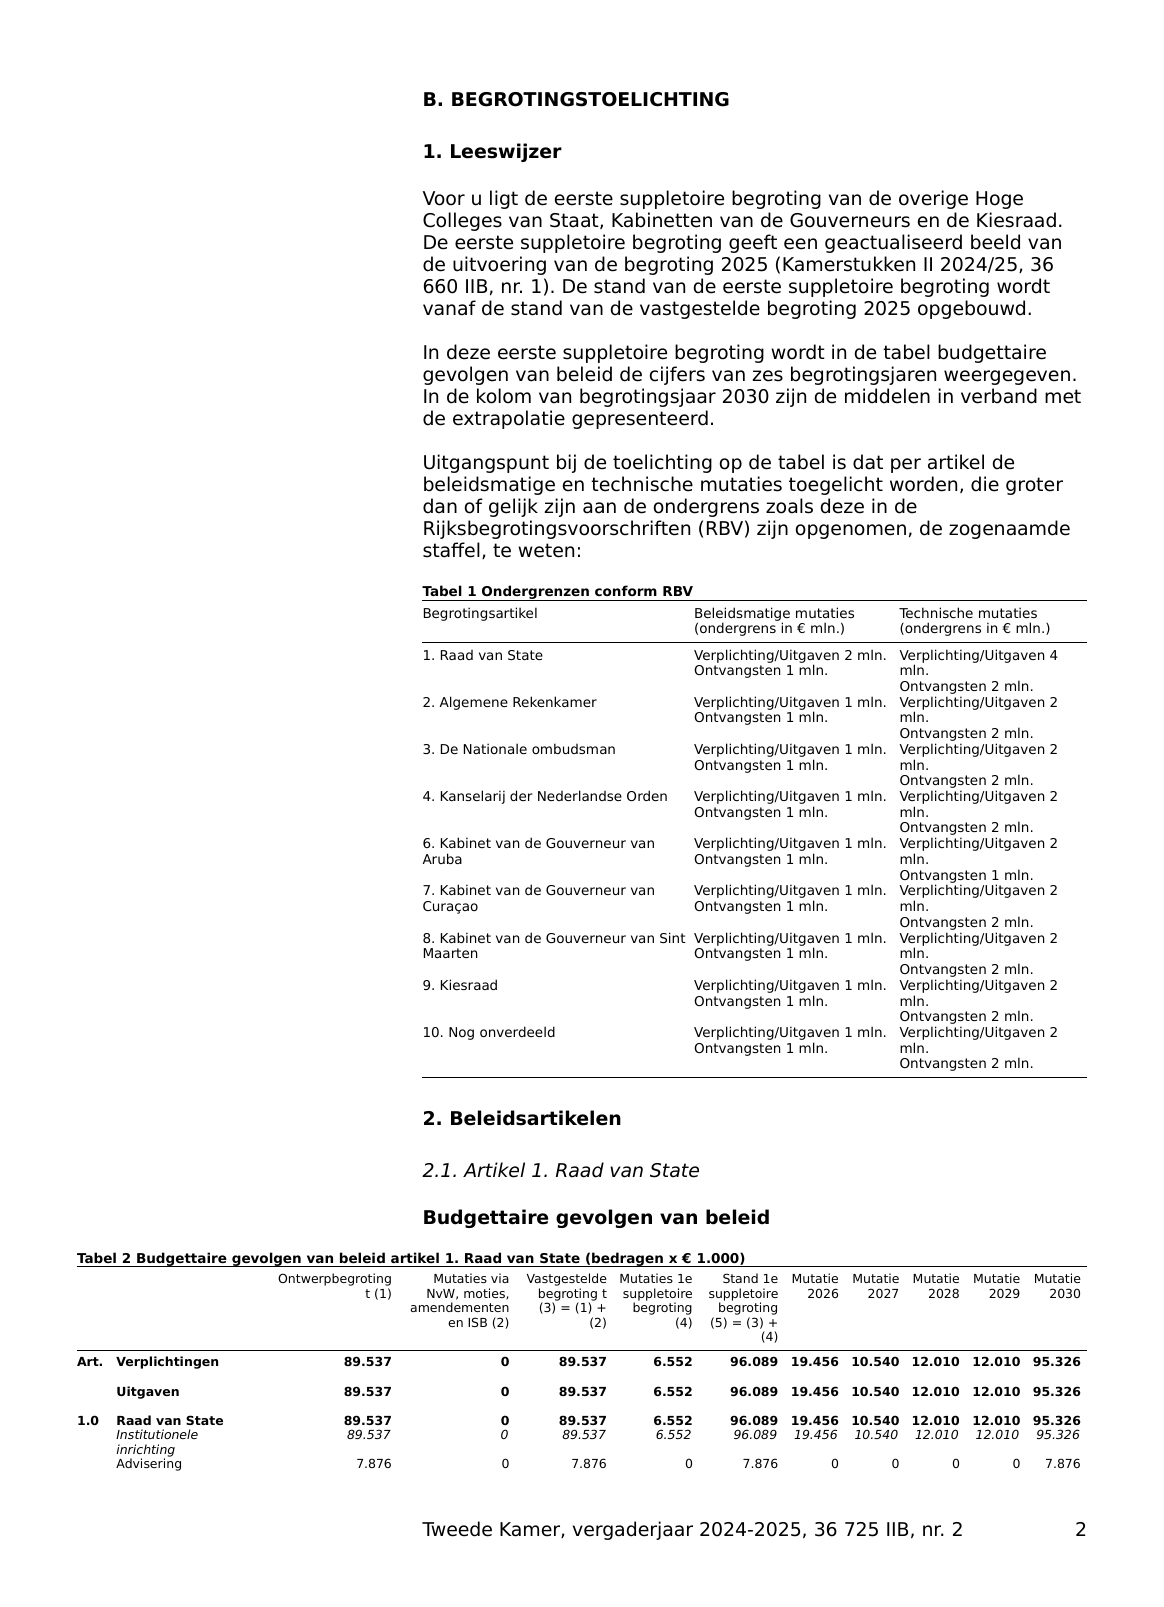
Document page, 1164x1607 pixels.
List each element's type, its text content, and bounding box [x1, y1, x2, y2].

table_cell [613, 1370, 698, 1384]
table_cell 0 [613, 1458, 698, 1472]
table_cell Verplichting/Uitgaven 4 mln. Ontvangsten 2 mln. [894, 643, 1087, 694]
table_cell [515, 1370, 613, 1384]
table_cell [77, 1399, 110, 1414]
table_cell 89.537 [515, 1414, 613, 1428]
table_cell [110, 1267, 263, 1349]
subtitle 2. Beleidsartikelen [422, 1108, 1087, 1130]
table_cell Mutatie 2026 [784, 1267, 844, 1349]
table_cell [515, 1399, 613, 1414]
table_cell Verplichting/Uitgaven 1 mln. Ontvangsten 1 mln. [688, 789, 893, 836]
table_cell Verplichting/Uitgaven 1 mln. Ontvangsten 1 mln. [688, 695, 893, 742]
table_cell [1026, 1370, 1087, 1384]
table_cell 96.089 [699, 1385, 784, 1399]
table_cell Institutionele inrichting [110, 1428, 263, 1457]
table_cell Verplichtingen [110, 1351, 263, 1370]
text Uitgangspunt bij de toelichting op de tabel is dat per artikel de beleidsmatige en technische mutaties toegelicht worden, die groter dan of gelijk zijn aan de ondergrens zoals deze in de Rijksbegrotingsvoorschriften (RBV) zijn opgenomen, de zogenaamde staffel, te weten: [422, 452, 1087, 562]
table_cell Verplichting/Uitgaven 1 mln. Ontvangsten 1 mln. [688, 978, 893, 1025]
table_cell 89.537 [263, 1428, 398, 1457]
table_cell Advisering [110, 1458, 263, 1472]
table_cell 96.089 [699, 1428, 784, 1457]
table_cell Verplichting/Uitgaven 2 mln. Ontvangsten 2 mln. [894, 883, 1087, 930]
table_cell 12.010 [966, 1428, 1026, 1457]
table_cell Verplichting/Uitgaven 2 mln. Ontvangsten 2 mln. [894, 978, 1087, 1025]
table_cell [398, 1399, 515, 1414]
table_cell 0 [398, 1385, 515, 1399]
table_cell [905, 1399, 966, 1414]
table_cell Verplichting/Uitgaven 2 mln. Ontvangsten 2 mln. [894, 930, 1087, 978]
table_cell Technische mutaties (ondergrens in € mln.) [894, 601, 1087, 642]
table_cell Verplichting/Uitgaven 1 mln. Ontvangsten 1 mln. [688, 930, 893, 978]
table_cell [966, 1399, 1026, 1414]
table_cell Stand 1e suppletoire begroting (5) = (3) + (4) [699, 1267, 784, 1349]
table_cell 6.552 [613, 1414, 698, 1428]
table_cell Art. [77, 1351, 110, 1370]
table_cell 0 [784, 1458, 844, 1472]
subtitle 1. Leeswijzer [422, 141, 1087, 163]
table_cell 0 [398, 1351, 515, 1370]
table_cell [905, 1370, 966, 1384]
subtitle Budgettaire gevolgen van beleid [422, 1207, 1087, 1229]
table_cell 7.876 [263, 1458, 398, 1472]
table_cell 95.326 [1026, 1414, 1087, 1428]
table_cell 12.010 [905, 1414, 966, 1428]
subtitle 2.1. Artikel 1. Raad van State [422, 1160, 1087, 1182]
table_cell 7. Kabinet van de Gouverneur van Curaçao [422, 883, 688, 930]
table_cell [263, 1370, 398, 1384]
table_cell 19.456 [784, 1351, 844, 1370]
table_cell 12.010 [905, 1385, 966, 1399]
table_cell [263, 1399, 398, 1414]
table_cell 6. Kabinet van de Gouverneur van Aruba [422, 836, 688, 883]
table_cell 10.540 [845, 1385, 905, 1399]
table_cell Verplichting/Uitgaven 2 mln. Ontvangsten 1 mln. [688, 643, 893, 694]
table_header Tabel 2 Budgettaire gevolgen van beleid artikel 1. Raad van State (bedragen x € 1.000) [77, 1251, 1087, 1266]
table_cell Verplichting/Uitgaven 2 mln. Ontvangsten 2 mln. [894, 742, 1087, 789]
table_cell 2. Algemene Rekenkamer [422, 695, 688, 742]
table_cell [845, 1370, 905, 1384]
table_cell [77, 1458, 110, 1472]
table_cell 1.0 [77, 1414, 110, 1428]
table_cell 4. Kanselarij der Nederlandse Orden [422, 789, 688, 836]
text In deze eerste suppletoire begroting wordt in de tabel budgettaire gevolgen van beleid de cijfers van zes begrotingsjaren weergegeven. In de kolom van begrotingsjaar 2030 zijn de middelen in verband met de extrapolatie gepresenteerd. [422, 342, 1087, 430]
table_cell 0 [845, 1458, 905, 1472]
table_cell 89.537 [263, 1414, 398, 1428]
table_cell [77, 1428, 110, 1457]
table_cell Raad van State [110, 1414, 263, 1428]
table_cell 6.552 [613, 1385, 698, 1399]
table_cell [845, 1399, 905, 1414]
table_cell 3. De Nationale ombudsman [422, 742, 688, 789]
table_cell Verplichting/Uitgaven 2 mln. Ontvangsten 2 mln. [894, 789, 1087, 836]
table_cell 19.456 [784, 1385, 844, 1399]
table_cell 89.537 [515, 1351, 613, 1370]
table_cell 12.010 [905, 1351, 966, 1370]
table_cell Mutaties 1e suppletoire begroting (4) [613, 1267, 698, 1349]
table_cell [784, 1399, 844, 1414]
table_cell 12.010 [966, 1385, 1026, 1399]
table_cell Uitgaven [110, 1385, 263, 1399]
table_header Tabel 1 Ondergrenzen conform RBV [422, 584, 1087, 600]
table_cell 95.326 [1026, 1351, 1087, 1370]
table_cell [784, 1370, 844, 1384]
table_cell 10.540 [845, 1428, 905, 1457]
table_cell 89.537 [263, 1351, 398, 1370]
table_cell [110, 1370, 263, 1384]
table_cell 89.537 [263, 1385, 398, 1399]
table_cell Verplichting/Uitgaven 2 mln. Ontvangsten 1 mln. [894, 836, 1087, 883]
table_cell 0 [905, 1458, 966, 1472]
table_cell [77, 1267, 110, 1349]
table_cell [110, 1399, 263, 1414]
table_cell [699, 1370, 784, 1384]
table_cell Verplichting/Uitgaven 1 mln. Ontvangsten 1 mln. [688, 742, 893, 789]
table_cell 7.876 [515, 1458, 613, 1472]
table_cell Verplichting/Uitgaven 1 mln. Ontvangsten 1 mln. [688, 883, 893, 930]
table_cell Beleidsmatige mutaties (ondergrens in € mln.) [688, 601, 893, 642]
table_cell 12.010 [905, 1428, 966, 1457]
table_cell 7.876 [1026, 1458, 1087, 1472]
table_cell Vastgestelde begroting t (3) = (1) + (2) [515, 1267, 613, 1349]
table_cell Verplichting/Uitgaven 2 mln. Ontvangsten 2 mln. [894, 695, 1087, 742]
table_cell [77, 1370, 110, 1384]
table_cell 0 [398, 1458, 515, 1472]
table_cell Mutaties via NvW, moties, amendementen en ISB (2) [398, 1267, 515, 1349]
table_cell 8. Kabinet van de Gouverneur van Sint Maarten [422, 930, 688, 978]
table_cell 10.540 [845, 1351, 905, 1370]
text Voor u ligt de eerste suppletoire begroting van de overige Hoge Colleges van Staat, Kabinetten van de Gouverneurs en de Kiesraad. De eerste suppletoire begroting geeft een geactualiseerd beeld van de uitvoering van de begroting 2025 (Kamerstukken II 2024/25, 36 660 IIB, nr. 1). De stand van de eerste suppletoire begroting wordt vanaf de stand van de vastgestelde begroting 2025 opgebouwd. [422, 188, 1087, 320]
table_cell 19.456 [784, 1428, 844, 1457]
table_cell 0 [398, 1428, 515, 1457]
table_cell 10. Nog onverdeeld [422, 1025, 688, 1077]
table_cell 19.456 [784, 1414, 844, 1428]
table_cell 1. Raad van State [422, 643, 688, 694]
table_cell 0 [966, 1458, 1026, 1472]
table_cell 96.089 [699, 1351, 784, 1370]
table_cell Verplichting/Uitgaven 1 mln. Ontvangsten 1 mln. [688, 836, 893, 883]
subtitle B. BEGROTINGSTOELICHTING [422, 89, 1087, 111]
table_cell 89.537 [515, 1385, 613, 1399]
table_cell 9. Kiesraad [422, 978, 688, 1025]
table_cell 89.537 [515, 1428, 613, 1457]
table_cell 95.326 [1026, 1385, 1087, 1399]
table_cell 6.552 [613, 1428, 698, 1457]
table_cell Ontwerpbegroting t (1) [263, 1267, 398, 1349]
table_cell Mutatie 2028 [905, 1267, 966, 1349]
table_cell 6.552 [613, 1351, 698, 1370]
table_cell [699, 1399, 784, 1414]
table_cell [613, 1399, 698, 1414]
table_cell 96.089 [699, 1414, 784, 1428]
table_cell 95.326 [1026, 1428, 1087, 1457]
table_cell 12.010 [966, 1351, 1026, 1370]
table_cell 10.540 [845, 1414, 905, 1428]
table_cell Mutatie 2029 [966, 1267, 1026, 1349]
table_cell [1026, 1399, 1087, 1414]
table_cell [77, 1385, 110, 1399]
table_cell [398, 1370, 515, 1384]
table_cell [966, 1370, 1026, 1384]
table_cell 7.876 [699, 1458, 784, 1472]
table_cell 0 [398, 1414, 515, 1428]
table_cell Mutatie 2030 [1026, 1267, 1087, 1349]
table_cell Verplichting/Uitgaven 1 mln. Ontvangsten 1 mln. [688, 1025, 893, 1077]
table_cell Begrotingsartikel [422, 601, 688, 642]
table_cell 12.010 [966, 1414, 1026, 1428]
table_cell Verplichting/Uitgaven 2 mln. Ontvangsten 2 mln. [894, 1025, 1087, 1077]
table_cell Mutatie 2027 [845, 1267, 905, 1349]
